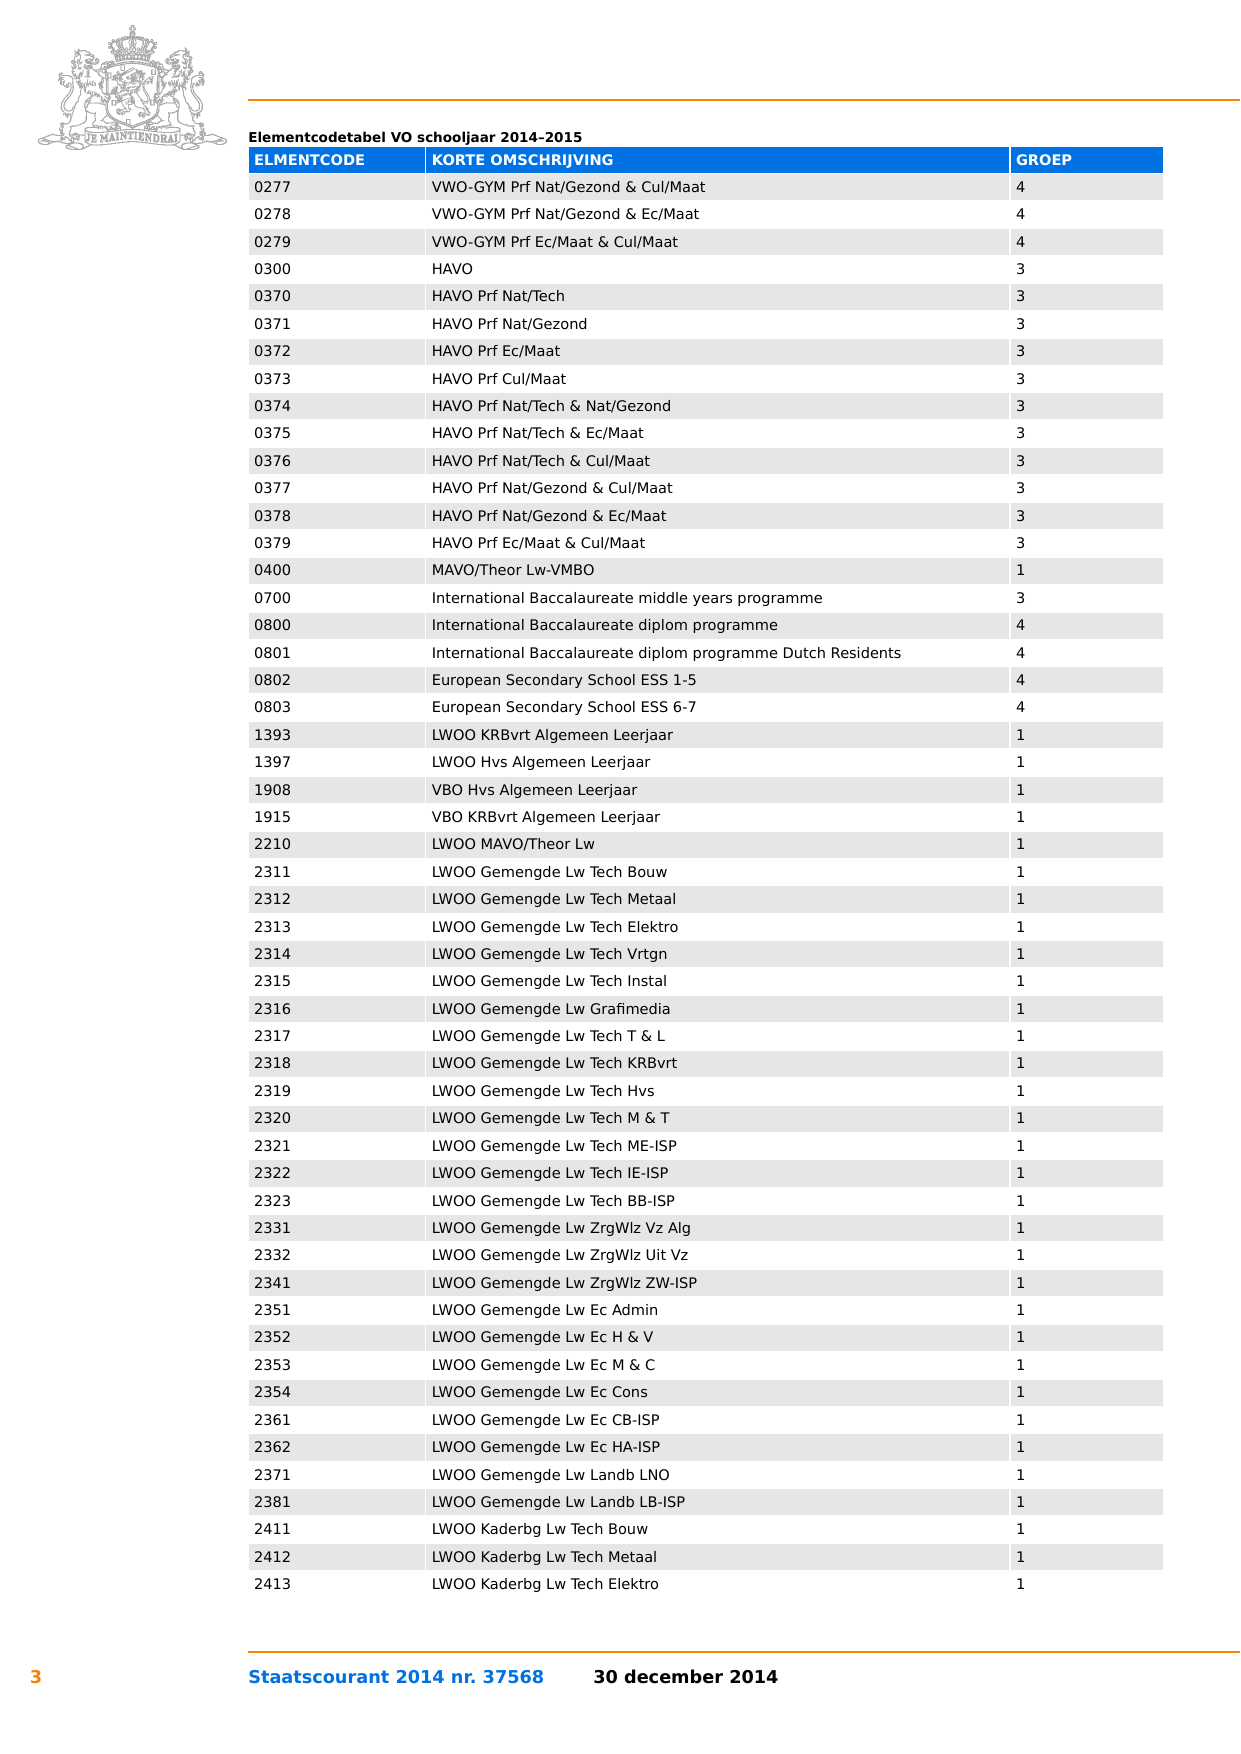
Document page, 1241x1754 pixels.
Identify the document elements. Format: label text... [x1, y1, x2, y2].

table_cell 2319 [249, 1078, 425, 1104]
table_cell LWOO Kaderbg Lw Tech Bouw [426, 1516, 1009, 1543]
table_cell 1 [1011, 1325, 1163, 1351]
table_cell 4 [1011, 695, 1163, 721]
table_cell LWOO Gemengde Lw Ec HA-ISP [426, 1434, 1009, 1461]
table_cell 2313 [249, 914, 425, 940]
table_cell LWOO Gemengde Lw Tech Vrtgn [426, 941, 1009, 967]
table_cell 1397 [249, 749, 425, 776]
table_cell HAVO Prf Cul/Maat [426, 366, 1009, 392]
table_cell 0300 [249, 256, 425, 283]
table_cell 2412 [249, 1544, 425, 1570]
table_cell 3 [1011, 311, 1163, 337]
table_cell 2371 [249, 1462, 425, 1488]
picture [38, 25, 227, 150]
table_cell 3 [1011, 585, 1163, 611]
table_cell 3 [1011, 393, 1163, 419]
table_cell 1 [1011, 1188, 1163, 1214]
table_cell LWOO Kaderbg Lw Tech Metaal [426, 1544, 1009, 1570]
table_cell ELMENTCODE [249, 147, 425, 173]
table_cell VWO-GYM Prf Ec/Maat & Cul/Maat [426, 229, 1009, 255]
table_cell 0377 [249, 475, 425, 502]
table_cell 4 [1011, 667, 1163, 693]
table_cell 1 [1011, 996, 1163, 1022]
table_cell LWOO Gemengde Lw Tech T & L [426, 1023, 1009, 1050]
table_cell 1393 [249, 722, 425, 748]
table_cell 1908 [249, 777, 425, 803]
table_cell HAVO Prf Nat/Gezond [426, 311, 1009, 337]
table_cell 3 [1011, 530, 1163, 557]
table_cell 3 [1011, 475, 1163, 502]
table_cell LWOO Gemengde Lw ZrgWlz Vz Alg [426, 1215, 1009, 1241]
table_cell 2351 [249, 1297, 425, 1324]
table_cell European Secondary School ESS 6-7 [426, 695, 1009, 721]
table_cell 1 [1011, 1297, 1163, 1324]
table_cell 0371 [249, 311, 425, 337]
table_cell 0279 [249, 229, 425, 255]
table_cell 1 [1011, 1434, 1163, 1461]
table_cell 2210 [249, 832, 425, 858]
table_cell 1 [1011, 558, 1163, 584]
table_cell 1 [1011, 1243, 1163, 1269]
table_cell 2312 [249, 886, 425, 913]
table_cell 0379 [249, 530, 425, 557]
table_cell 3 [1011, 503, 1163, 529]
table_cell LWOO Gemengde Lw Ec CB-ISP [426, 1407, 1009, 1433]
table_cell VWO-GYM Prf Nat/Gezond & Cul/Maat [426, 174, 1009, 200]
table_cell 1 [1011, 1106, 1163, 1132]
table_cell 1 [1011, 1270, 1163, 1296]
table_cell LWOO Gemengde Lw Landb LNO [426, 1462, 1009, 1488]
table_cell 1 [1011, 832, 1163, 858]
table_cell 1 [1011, 1133, 1163, 1159]
table_cell 2381 [249, 1489, 425, 1515]
table_cell 2314 [249, 941, 425, 967]
table_cell 1 [1011, 914, 1163, 940]
table_cell 0278 [249, 201, 425, 228]
table_cell 1 [1011, 777, 1163, 803]
table_cell HAVO Prf Nat/Tech [426, 284, 1009, 310]
table_cell 0372 [249, 339, 425, 365]
table_cell 2331 [249, 1215, 425, 1241]
table_cell 4 [1011, 640, 1163, 666]
table_cell LWOO Hvs Algemeen Leerjaar [426, 749, 1009, 776]
table_cell International Baccalaureate diplom programme [426, 613, 1009, 639]
table_header Elementcodetabel VO schooljaar 2014–2015 [248, 130, 1163, 146]
table_cell 1 [1011, 886, 1163, 913]
table_cell 0802 [249, 667, 425, 693]
table_cell 2315 [249, 969, 425, 995]
table_cell LWOO Gemengde Lw Tech Elektro [426, 914, 1009, 940]
table_cell 0370 [249, 284, 425, 310]
table_cell 1 [1011, 1215, 1163, 1241]
table_cell GROEP [1011, 147, 1163, 173]
table_cell 1 [1011, 722, 1163, 748]
table_cell HAVO Prf Nat/Tech & Cul/Maat [426, 448, 1009, 474]
table_cell 2332 [249, 1243, 425, 1269]
table_cell 1 [1011, 1571, 1163, 1598]
table_cell 2323 [249, 1188, 425, 1214]
table_cell 2361 [249, 1407, 425, 1433]
table_cell LWOO Gemengde Lw Landb LB-ISP [426, 1489, 1009, 1515]
table_cell LWOO Gemengde Lw Ec M & C [426, 1352, 1009, 1378]
table_cell HAVO Prf Nat/Tech & Ec/Maat [426, 421, 1009, 447]
table_cell LWOO Gemengde Lw Grafimedia [426, 996, 1009, 1022]
table_cell 0800 [249, 613, 425, 639]
table_cell 3 [1011, 366, 1163, 392]
table_cell LWOO Gemengde Lw Ec Cons [426, 1380, 1009, 1406]
table_cell LWOO Gemengde Lw Tech BB-ISP [426, 1188, 1009, 1214]
table_cell MAVO/Theor Lw-VMBO [426, 558, 1009, 584]
table_cell 1 [1011, 1078, 1163, 1104]
table_cell 1915 [249, 804, 425, 831]
table_cell LWOO Gemengde Lw Tech Instal [426, 969, 1009, 995]
table_cell 4 [1011, 201, 1163, 228]
table_cell HAVO Prf Ec/Maat [426, 339, 1009, 365]
table_cell LWOO Kaderbg Lw Tech Elektro [426, 1571, 1009, 1598]
table_cell 1 [1011, 1462, 1163, 1488]
table_cell LWOO Gemengde Lw Tech KRBvrt [426, 1051, 1009, 1077]
table_cell VBO KRBvrt Algemeen Leerjaar [426, 804, 1009, 831]
table_cell 2322 [249, 1160, 425, 1187]
table_cell 0376 [249, 448, 425, 474]
table_cell KORTE OMSCHRIJVING [426, 147, 1009, 173]
table_cell 3 [1011, 339, 1163, 365]
table_cell 1 [1011, 941, 1163, 967]
table_cell 0373 [249, 366, 425, 392]
table_cell LWOO Gemengde Lw Tech M & T [426, 1106, 1009, 1132]
table_cell 0803 [249, 695, 425, 721]
table_cell 2354 [249, 1380, 425, 1406]
table_cell 2311 [249, 859, 425, 885]
table_cell European Secondary School ESS 1-5 [426, 667, 1009, 693]
table_cell 3 [1011, 421, 1163, 447]
table_cell HAVO Prf Nat/Tech & Nat/Gezond [426, 393, 1009, 419]
table_cell LWOO Gemengde Lw Tech ME-ISP [426, 1133, 1009, 1159]
table_cell 0400 [249, 558, 425, 584]
table_cell 4 [1011, 229, 1163, 255]
table_cell 3 [1011, 256, 1163, 283]
table_cell 2318 [249, 1051, 425, 1077]
table_cell 4 [1011, 174, 1163, 200]
table_cell 1 [1011, 1023, 1163, 1050]
table_cell LWOO Gemengde Lw ZrgWlz ZW-ISP [426, 1270, 1009, 1296]
table_cell 1 [1011, 1407, 1163, 1433]
table_cell 1 [1011, 1160, 1163, 1187]
table_cell HAVO Prf Nat/Gezond & Cul/Maat [426, 475, 1009, 502]
table_cell HAVO Prf Nat/Gezond & Ec/Maat [426, 503, 1009, 529]
table_cell 0700 [249, 585, 425, 611]
table_cell HAVO Prf Ec/Maat & Cul/Maat [426, 530, 1009, 557]
table_cell 0378 [249, 503, 425, 529]
table_cell LWOO Gemengde Lw Tech Hvs [426, 1078, 1009, 1104]
table_cell International Baccalaureate diplom programme Dutch Residents [426, 640, 1009, 666]
table_cell 1 [1011, 969, 1163, 995]
table_cell 2317 [249, 1023, 425, 1050]
table_cell 2353 [249, 1352, 425, 1378]
table_cell 1 [1011, 1051, 1163, 1077]
table_cell 0375 [249, 421, 425, 447]
table_cell 2352 [249, 1325, 425, 1351]
table_cell LWOO Gemengde Lw Ec H & V [426, 1325, 1009, 1351]
table_cell VBO Hvs Algemeen Leerjaar [426, 777, 1009, 803]
table_cell VWO-GYM Prf Nat/Gezond & Ec/Maat [426, 201, 1009, 228]
table_cell 4 [1011, 613, 1163, 639]
table_cell 2411 [249, 1516, 425, 1543]
table_cell 1 [1011, 1380, 1163, 1406]
table_cell 1 [1011, 1352, 1163, 1378]
table_cell LWOO MAVO/Theor Lw [426, 832, 1009, 858]
table_cell 2321 [249, 1133, 425, 1159]
table_cell 2413 [249, 1571, 425, 1598]
table_cell 0801 [249, 640, 425, 666]
table_cell LWOO Gemengde Lw Ec Admin [426, 1297, 1009, 1324]
table_cell HAVO [426, 256, 1009, 283]
table_cell 1 [1011, 1489, 1163, 1515]
table_cell 0374 [249, 393, 425, 419]
table_cell 3 [1011, 448, 1163, 474]
table_cell LWOO Gemengde Lw Tech Metaal [426, 886, 1009, 913]
table_cell LWOO Gemengde Lw ZrgWlz Uit Vz [426, 1243, 1009, 1269]
table_cell LWOO Gemengde Lw Tech Bouw [426, 859, 1009, 885]
table_cell 2341 [249, 1270, 425, 1296]
table_cell International Baccalaureate middle years programme [426, 585, 1009, 611]
table_cell 2316 [249, 996, 425, 1022]
table_cell 1 [1011, 1516, 1163, 1543]
table_cell LWOO KRBvrt Algemeen Leerjaar [426, 722, 1009, 748]
table_cell 1 [1011, 1544, 1163, 1570]
table_cell 2362 [249, 1434, 425, 1461]
table_cell 3 [1011, 284, 1163, 310]
table_cell 1 [1011, 859, 1163, 885]
table_cell 1 [1011, 804, 1163, 831]
table_cell 1 [1011, 749, 1163, 776]
table_cell LWOO Gemengde Lw Tech IE-ISP [426, 1160, 1009, 1187]
table_cell 2320 [249, 1106, 425, 1132]
table_cell 0277 [249, 174, 425, 200]
